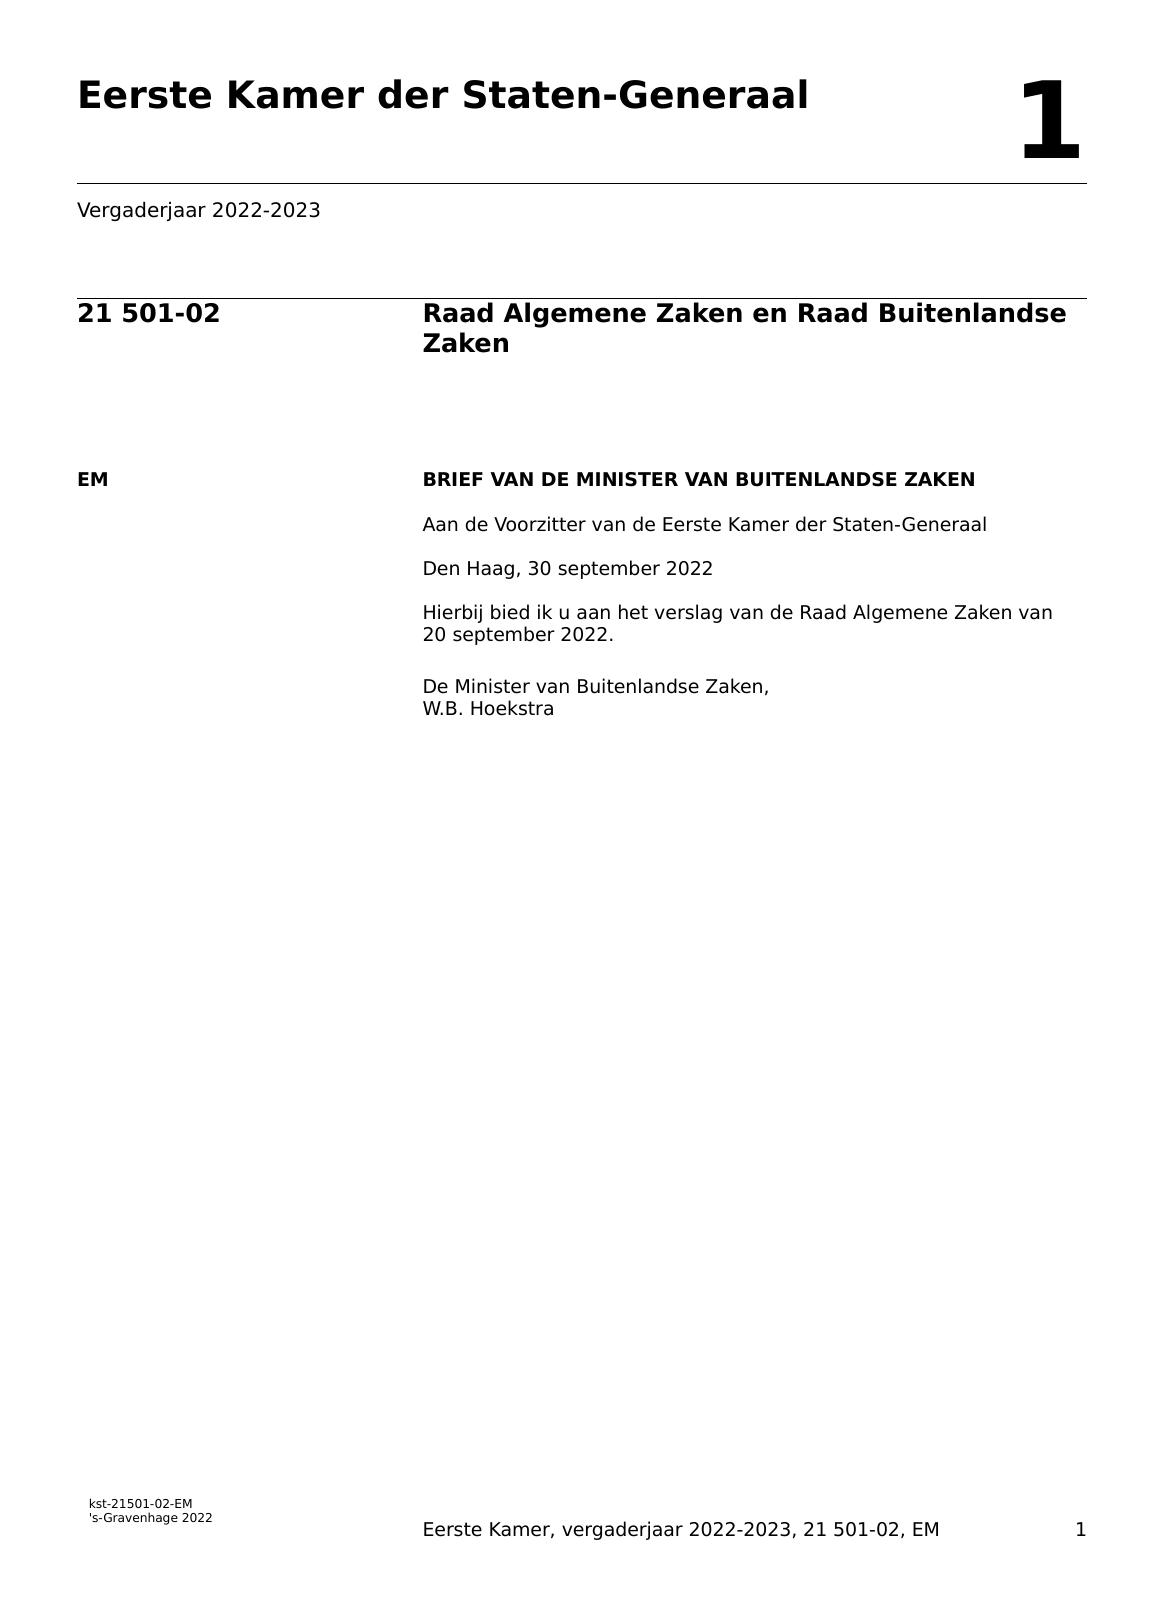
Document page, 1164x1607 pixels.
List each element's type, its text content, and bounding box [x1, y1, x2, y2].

text Aan de Voorzitter van de Eerste Kamer der Staten-Generaal [422, 513, 1087, 536]
text 's-Gravenhage 2022 [88, 1511, 323, 1525]
text De Minister van Buitenlandse Zaken, W.B. Hoekstra [422, 676, 1087, 720]
table_cell Vergaderjaar 2022-2023 [77, 184, 1087, 298]
text Hierbij bied ik u aan het verslag van de Raad Algemene Zaken van 20 september 2022. [422, 602, 1087, 646]
subtitle EM BRIEF VAN DE MINISTER VAN BUITENLANDSE ZAKEN [77, 469, 1087, 491]
table_header Eerste Kamer der Staten-Generaal [77, 59, 886, 183]
text Den Haag, 30 september 2022 [422, 558, 1087, 580]
text kst-21501-02-EM [88, 1497, 323, 1511]
table_header 1 [886, 59, 1087, 183]
subtitle 21 501-02 Raad Algemene Zaken en Raad Buitenlandse Zaken [77, 299, 1087, 358]
